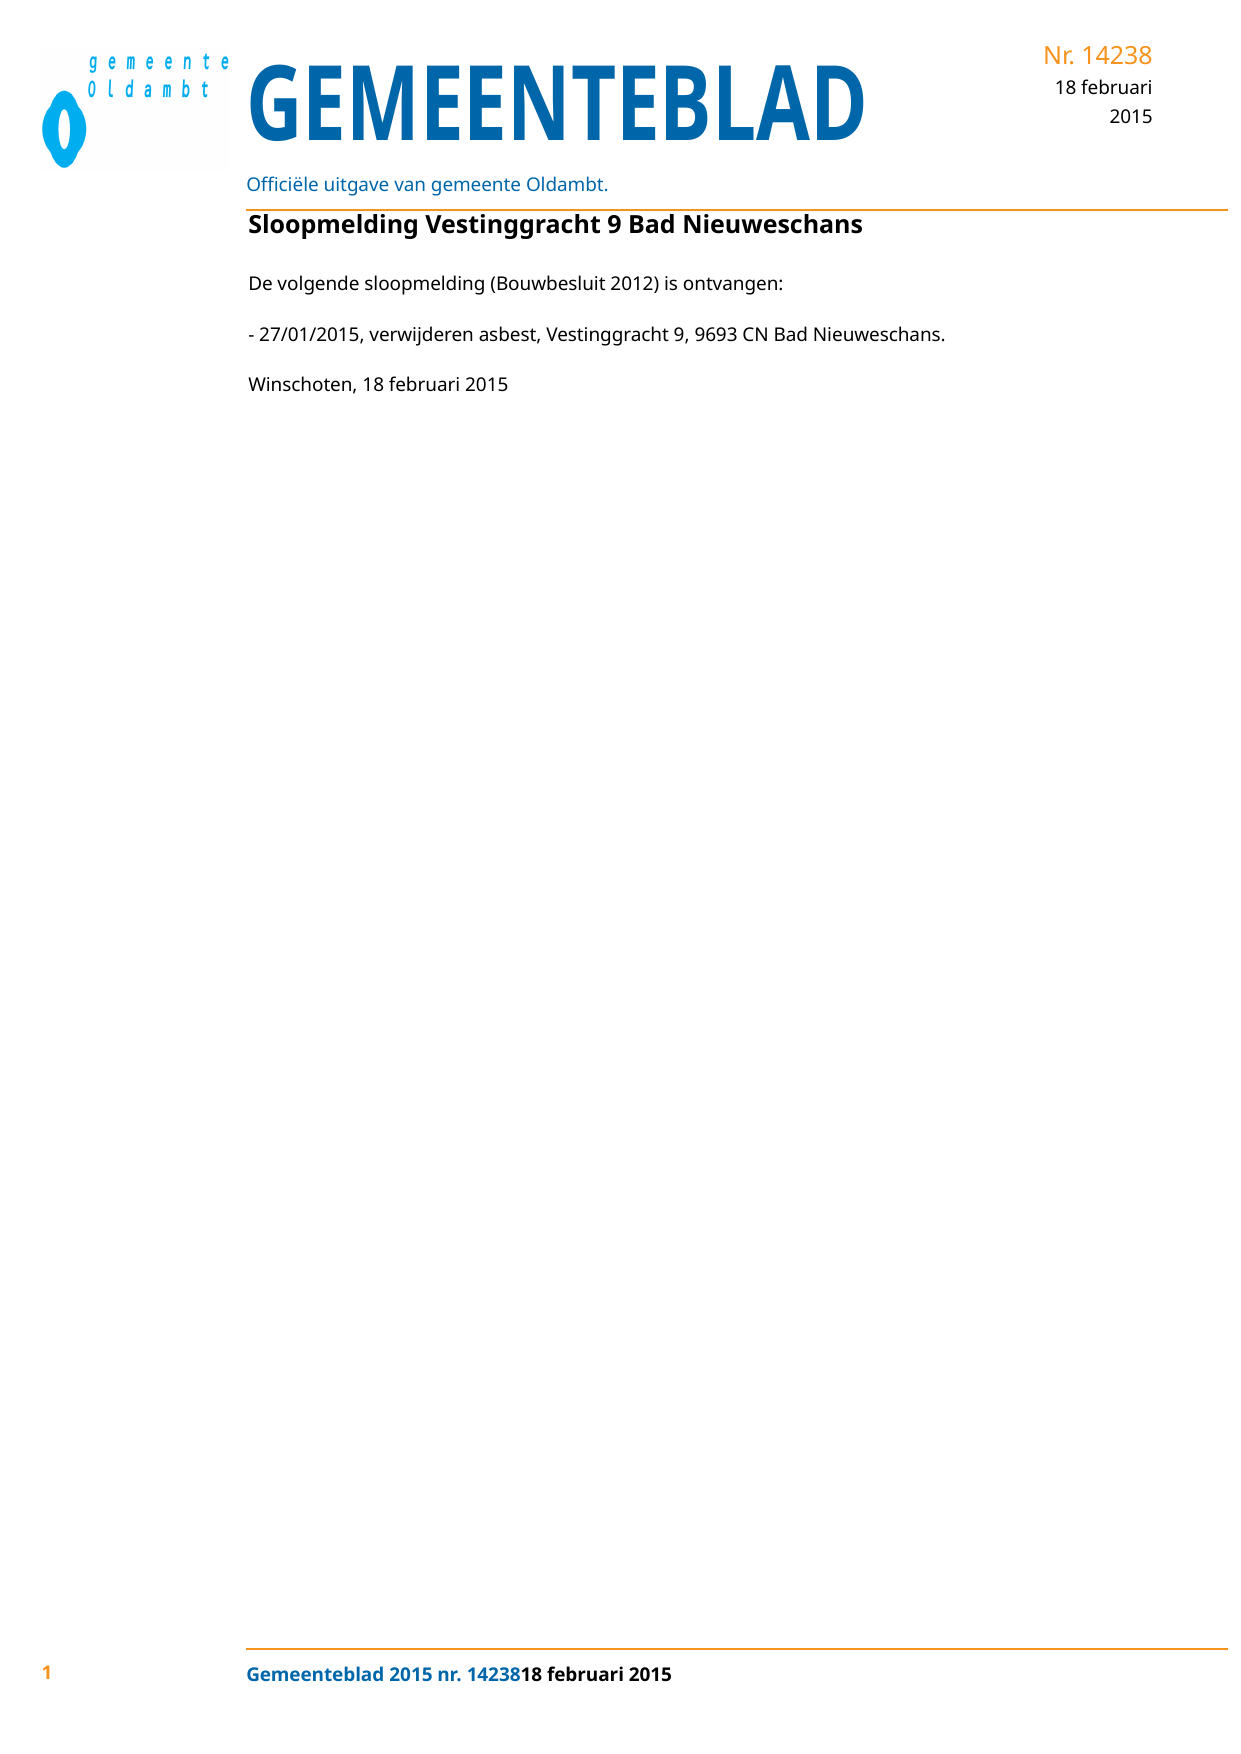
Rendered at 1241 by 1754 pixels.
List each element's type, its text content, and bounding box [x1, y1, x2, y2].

text Sloopmelding Vestinggracht 9 Bad Nieuweschans [248, 211, 1152, 241]
text - 27/01/2015, verwijderen asbest, Vestinggracht 9, 9693 CN Bad Nieuweschans. [248, 321, 1152, 346]
text De volgende sloopmelding (Bouwbesluit 2012) is ontvangen: [248, 270, 1152, 296]
text Winschoten, 18 februari 2015 [248, 371, 1152, 397]
picture [41, 47, 231, 172]
